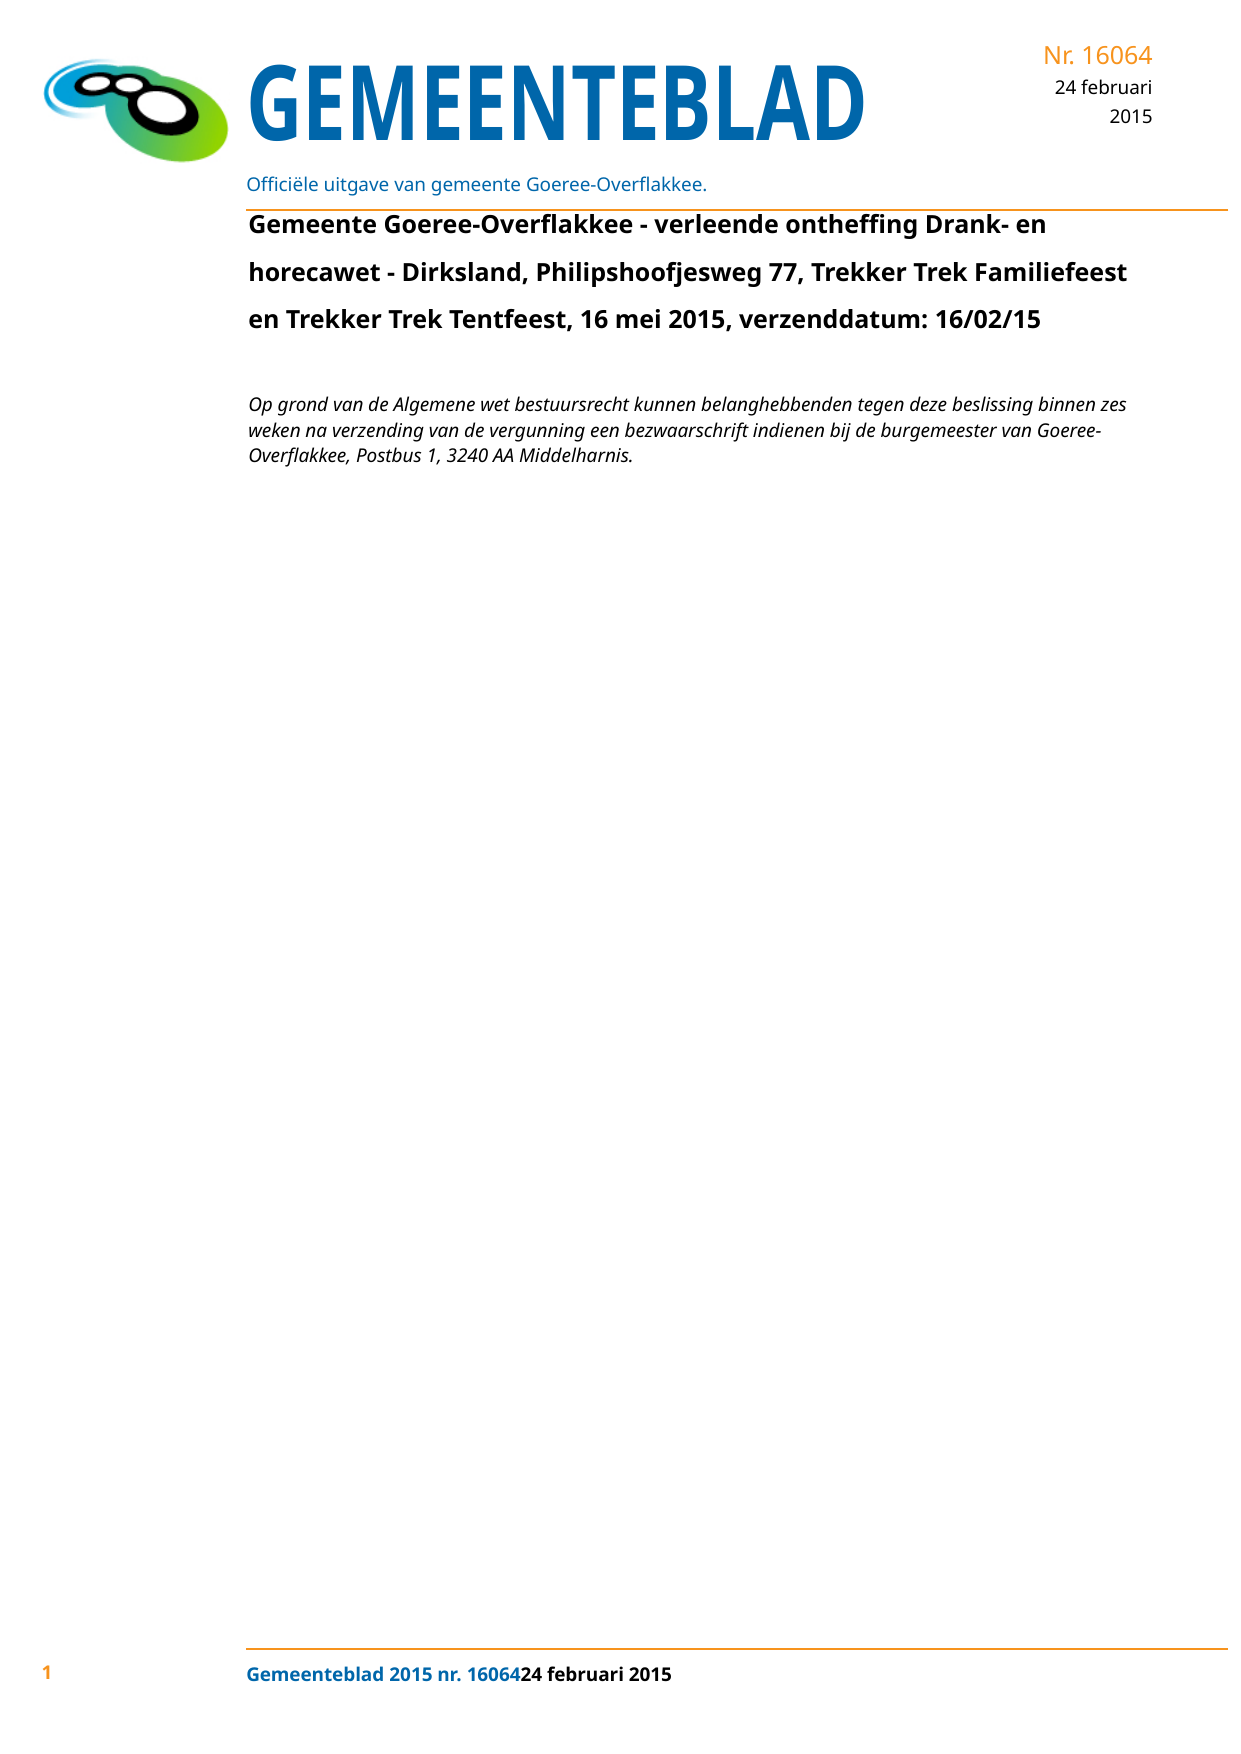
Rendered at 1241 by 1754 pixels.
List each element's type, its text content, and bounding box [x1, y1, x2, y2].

picture [41, 47, 231, 172]
text Gemeente Goeree-Overflakkee - verleende ontheffing Drank- en horecawet - Dirksland, Philipshoofjesweg 77, Trekker Trek Familiefeest en Trekker Trek Tentfeest, 16 mei 2015, verzenddatum: 16/02/15 [248, 211, 1152, 336]
text Op grond van de Algemene wet bestuursrecht kunnen belanghebbenden tegen deze beslissing binnen zes weken na verzending van de vergunning een bezwaarschrift indienen bij de burgemeester van Goeree-Overflakkee, Postbus 1, 3240 AA Middelharnis. [248, 391, 1152, 468]
